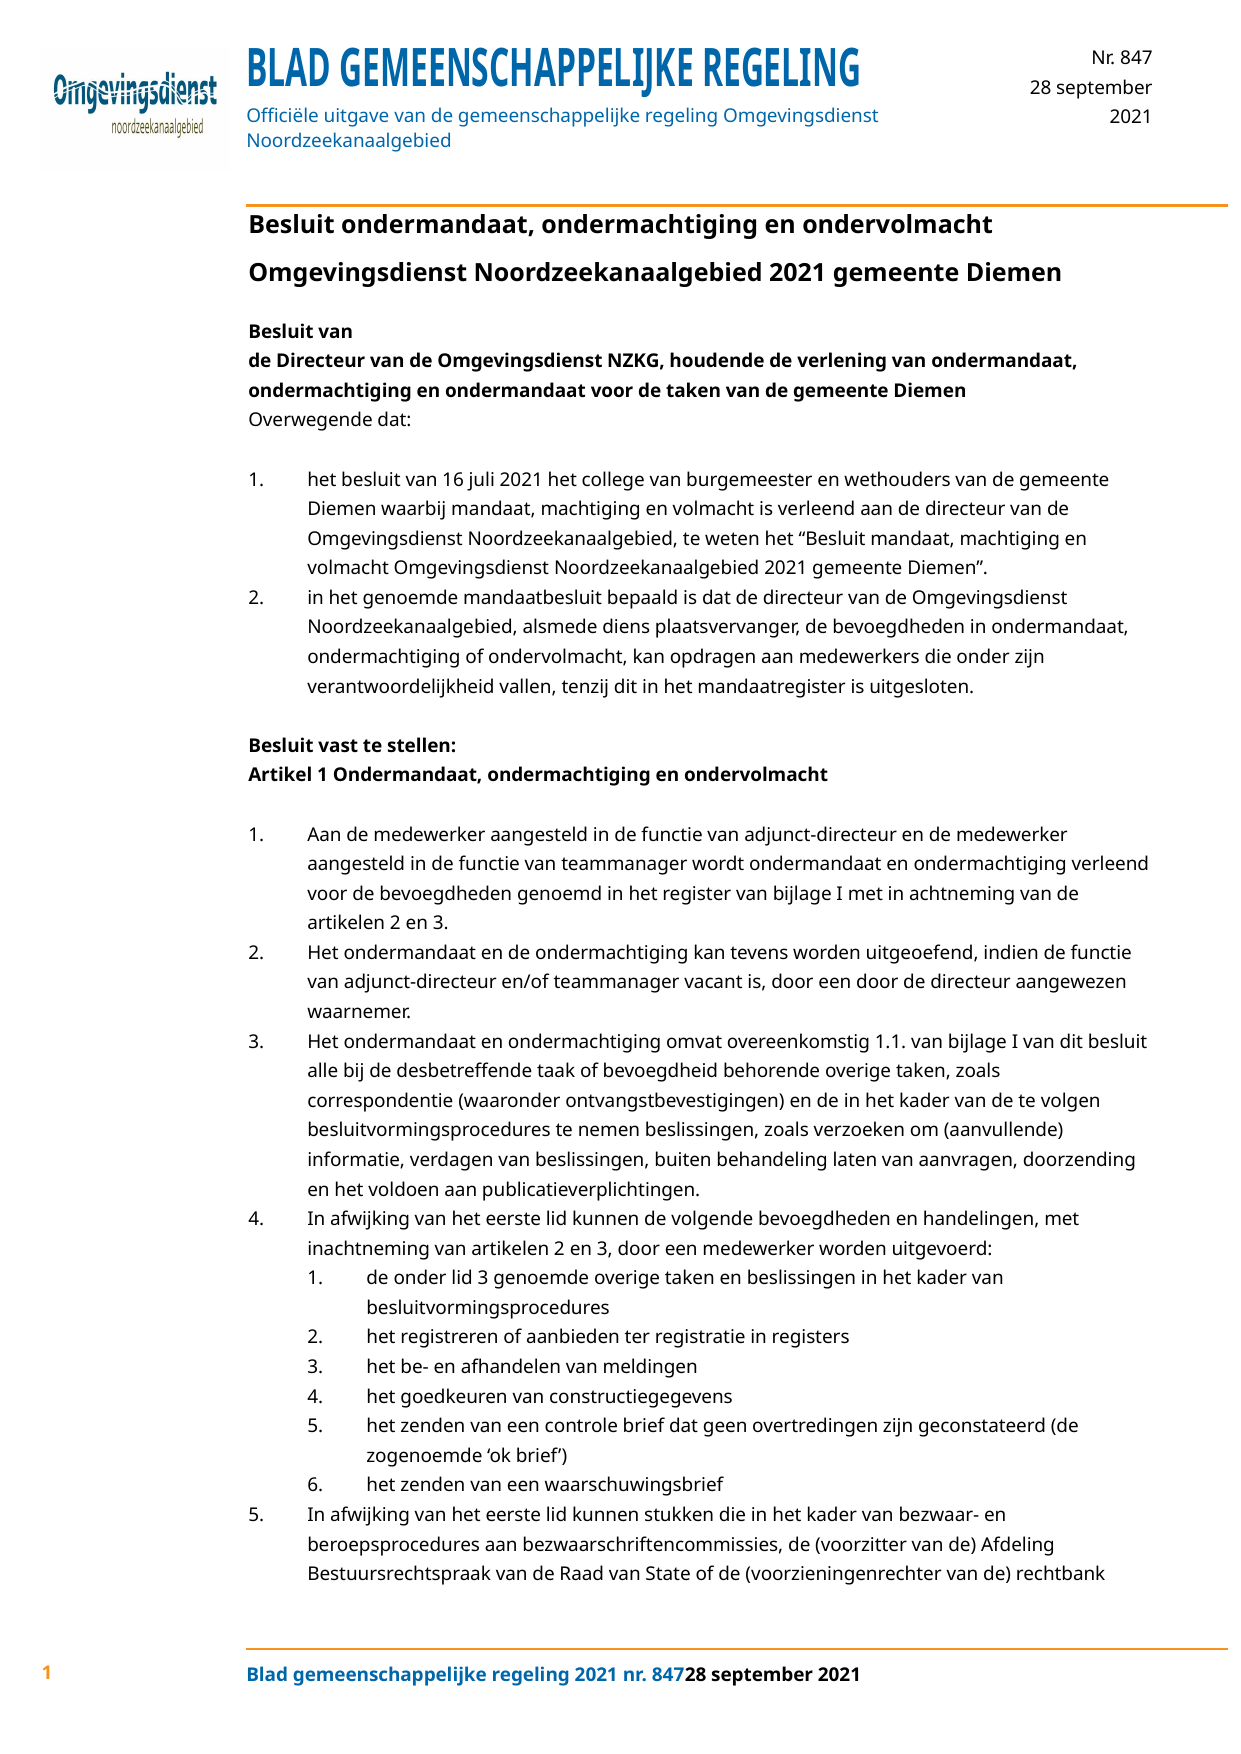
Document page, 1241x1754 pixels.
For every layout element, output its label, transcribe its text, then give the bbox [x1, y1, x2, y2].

list het be- en afhandelen van meldingen [307, 1353, 1152, 1379]
list het goedkeuren van constructiegegevens [307, 1383, 1152, 1409]
picture [41, 47, 231, 172]
list het besluit van 16 juli 2021 het college van burgemeester en wethouders van de gemeente Diemen waarbij mandaat, machtiging en volmacht is verleend aan de directeur van de Omgevingsdienst Noordzeekanaalgebied, te weten het “Besluit mandaat, machtiging en volmacht Omgevingsdienst Noordzeekanaalgebied 2021 gemeente Diemen”. [248, 466, 1152, 580]
list het registreren of aanbieden ter registratie in registers [307, 1324, 1152, 1349]
text Artikel 1 Ondermandaat, ondermachtiging en ondervolmacht [248, 762, 1152, 787]
text Besluit ondermandaat, ondermachtiging en ondervolmacht Omgevingsdienst Noordzeekanaalgebied 2021 gemeente Diemen [248, 207, 1152, 288]
list In afwijking van het eerste lid kunnen stukken die in het kader van bezwaar- en beroepsprocedures aan bezwaarschriftencommissies, de (voorzitter van de) Afdeling Bestuursrechtspraak van de Raad van State of de (voorzieningenrechter van de) rechtbank [248, 1501, 1152, 1586]
list het zenden van een waarschuwingsbrief [307, 1472, 1152, 1497]
text Besluit van [248, 318, 1152, 344]
list de onder lid 3 genoemde overige taken en beslissingen in het kader van besluitvormingsprocedures [307, 1264, 1152, 1320]
list Het ondermandaat en de ondermachtiging kan tevens worden uitgeoefend, indien de functie van adjunct-directeur en/of teammanager vacant is, door een door de directeur aangewezen waarnemer. [248, 939, 1152, 1024]
list Aan de medewerker aangesteld in de functie van adjunct-directeur en de medewerker aangesteld in de functie van teammanager wordt ondermandaat en ondermachtiging verleend voor de bevoegdheden genoemd in het register van bijlage I met in achtneming van de artikelen 2 en 3. [248, 821, 1152, 935]
list Het ondermandaat en ondermachtiging omvat overeenkomstig 1.1. van bijlage I van dit besluit alle bij de desbetreffende taak of bevoegdheid behorende overige taken, zoals correspondentie (waaronder ontvangstbevestigingen) en de in het kader van de te volgen besluitvormingsprocedures te nemen beslissingen, zoals verzoeken om (aanvullende) informatie, verdagen van beslissingen, buiten behandeling laten van aanvragen, doorzending en het voldoen aan publicatieverplichtingen. [248, 1028, 1152, 1202]
text Besluit vast te stellen: [248, 732, 1152, 758]
text de Directeur van de Omgevingsdienst NZKG, houdende de verlening van ondermandaat, ondermachtiging en ondermandaat voor de taken van de gemeente Diemen [248, 347, 1152, 403]
text Overwegende dat: [248, 407, 1152, 432]
list het zenden van een controle brief dat geen overtredingen zijn geconstateerd (de zogenoemde ‘ok brief’) [307, 1412, 1152, 1468]
list In afwijking van het eerste lid kunnen de volgende bevoegdheden en handelingen, met inachtneming van artikelen 2 en 3, door een medewerker worden uitgevoerd: [248, 1205, 1152, 1261]
list in het genoemde mandaatbesluit bepaald is dat de directeur van de Omgevingsdienst Noordzeekanaalgebied, alsmede diens plaatsvervanger, de bevoegdheden in ondermandaat, ondermachtiging of ondervolmacht, kan opdragen aan medewerkers die onder zijn verantwoordelijkheid vallen, tenzij dit in het mandaatregister is uitgesloten. [248, 584, 1152, 699]
